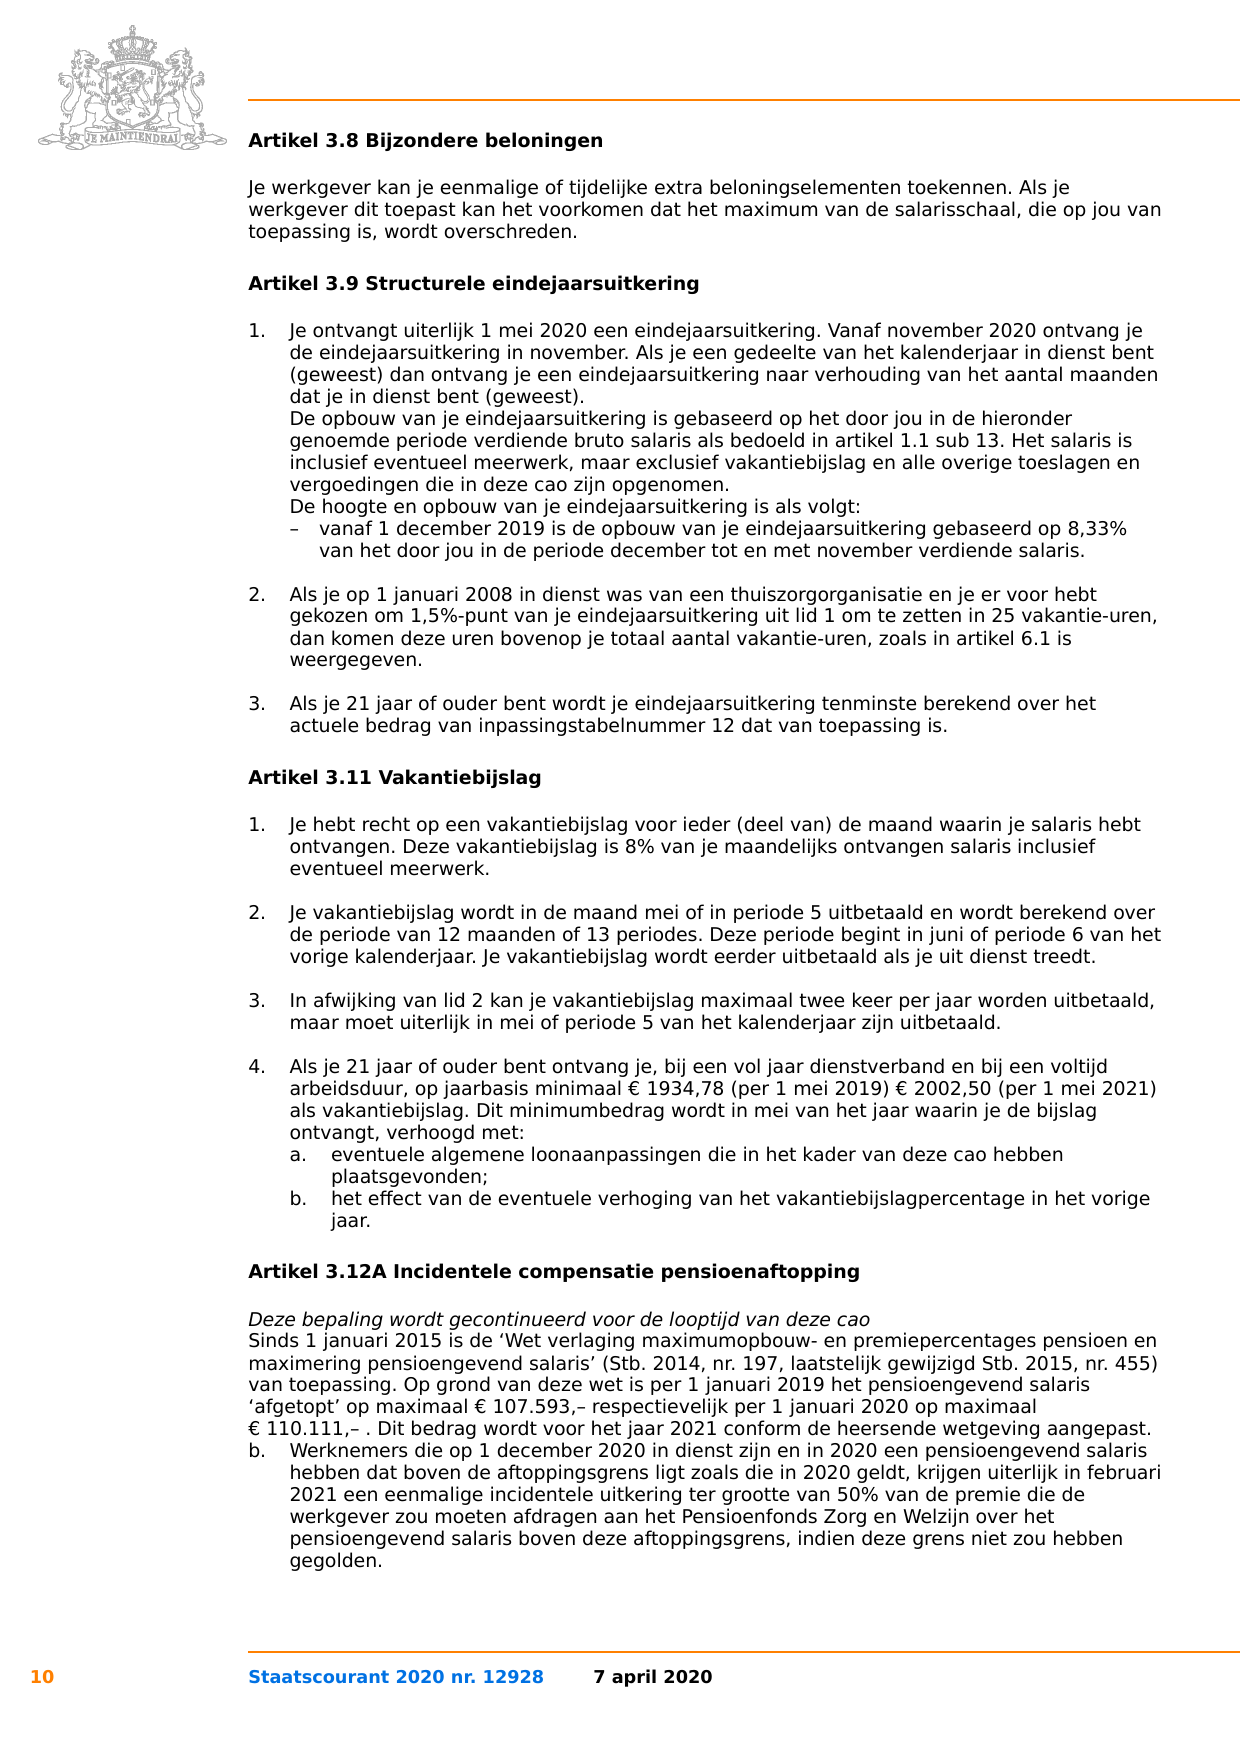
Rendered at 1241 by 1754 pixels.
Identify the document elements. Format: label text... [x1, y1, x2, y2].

text 2. Je vakantiebijslag wordt in de maand mei of in periode 5 uitbetaald en wordt berekend over de periode van 12 maanden of 13 periodes. Deze periode begint in juni of periode 6 van het vorige kalenderjaar. Je vakantiebijslag wordt eerder uitbetaald als je uit dienst treedt. [248, 902, 1163, 968]
subtitle Deze bepaling wordt gecontinueerd voor de looptijd van deze cao [248, 1308, 1163, 1330]
text 2. Als je op 1 januari 2008 in dienst was van een thuiszorgorganisatie en je er voor hebt gekozen om 1,5%-punt van je eindejaarsuitkering uit lid 1 om te zetten in 25 vakantie-uren, dan komen deze uren bovenop je totaal aantal vakantie-uren, zoals in artikel 6.1 is weergegeven. [248, 583, 1163, 671]
text De hoogte en opbouw van je eindejaarsuitkering is als volgt: [289, 496, 1163, 518]
text – vanaf 1 december 2019 is de opbouw van je eindejaarsuitkering gebaseerd op 8,33% van het door jou in de periode december tot en met november verdiende salaris. [289, 518, 1163, 562]
text b. Werknemers die op 1 december 2020 in dienst zijn en in 2020 een pensioengevend salaris hebben dat boven de aftoppingsgrens ligt zoals die in 2020 geldt, krijgen uiterlijk in februari 2021 een eenmalige incidentele uitkering ter grootte van 50% van de premie die de werkgever zou moeten afdragen aan het Pensioenfonds Zorg en Welzijn over het pensioengevend salaris boven deze aftoppingsgrens, indien deze grens niet zou hebben gegolden. [248, 1440, 1163, 1572]
text Je werkgever kan je eenmalige of tijdelijke extra beloningselementen toekennen. Als je werkgever dit toepast kan het voorkomen dat het maximum van de salarisschaal, die op jou van toepassing is, wordt overschreden. [248, 177, 1163, 243]
text b. het effect van de eventuele verhoging van het vakantiebijslagpercentage in het vorige jaar. [289, 1187, 1163, 1231]
subtitle Artikel 3.9 Structurele eindejaarsuitkering [248, 273, 1163, 295]
text a. eventuele algemene loonaanpassingen die in het kader van deze cao hebben plaatsgevonden; [289, 1143, 1163, 1187]
text 1. Je ontvangt uiterlijk 1 mei 2020 een eindejaarsuitkering. Vanaf november 2020 ontvang je de eindejaarsuitkering in november. Als je een gedeelte van het kalenderjaar in dienst bent (geweest) dan ontvang je een eindejaarsuitkering naar verhouding van het aantal maanden dat je in dienst bent (geweest). [248, 320, 1163, 408]
subtitle Artikel 3.11 Vakantiebijslag [248, 767, 1163, 789]
text De opbouw van je eindejaarsuitkering is gebaseerd op het door jou in de hieronder genoemde periode verdiende bruto salaris als bedoeld in artikel 1.1 sub 13. Het salaris is inclusief eventueel meerwerk, maar exclusief vakantiebijslag en alle overige toeslagen en vergoedingen die in deze cao zijn opgenomen. [289, 408, 1163, 496]
text Sinds 1 januari 2015 is de ‘Wet verlaging maximumopbouw- en premiepercentages pensioen en maximering pensioengevend salaris’ (Stb. 2014, nr. 197, laatstelijk gewijzigd Stb. 2015, nr. 455) van toepassing. Op grond van deze wet is per 1 januari 2019 het pensioengevend salaris ‘afgetopt’ op maximaal € 107.593,– respectievelijk per 1 januari 2020 op maximaal € 110.111,– . Dit bedrag wordt voor het jaar 2021 conform de heersende wetgeving aangepast. [248, 1330, 1163, 1440]
text 3. Als je 21 jaar of ouder bent wordt je eindejaarsuitkering tenminste berekend over het actuele bedrag van inpassingstabelnummer 12 dat van toepassing is. [248, 693, 1163, 737]
picture [38, 25, 227, 150]
subtitle Artikel 3.12A Incidentele compensatie pensioenaftopping [248, 1261, 1163, 1283]
text 1. Je hebt recht op een vakantiebijslag voor ieder (deel van) de maand waarin je salaris hebt ontvangen. Deze vakantiebijslag is 8% van je maandelijks ontvangen salaris inclusief eventueel meerwerk. [248, 814, 1163, 880]
text 3. In afwijking van lid 2 kan je vakantiebijslag maximaal twee keer per jaar worden uitbetaald, maar moet uiterlijk in mei of periode 5 van het kalenderjaar zijn uitbetaald. [248, 990, 1163, 1034]
text 4. Als je 21 jaar of ouder bent ontvang je, bij een vol jaar dienstverband en bij een voltijd arbeidsduur, op jaarbasis minimaal € 1934,78 (per 1 mei 2019) € 2002,50 (per 1 mei 2021) als vakantiebijslag. Dit minimumbedrag wordt in mei van het jaar waarin je de bijslag ontvangt, verhoogd met: [248, 1056, 1163, 1143]
subtitle Artikel 3.8 Bijzondere beloningen [248, 130, 1163, 152]
